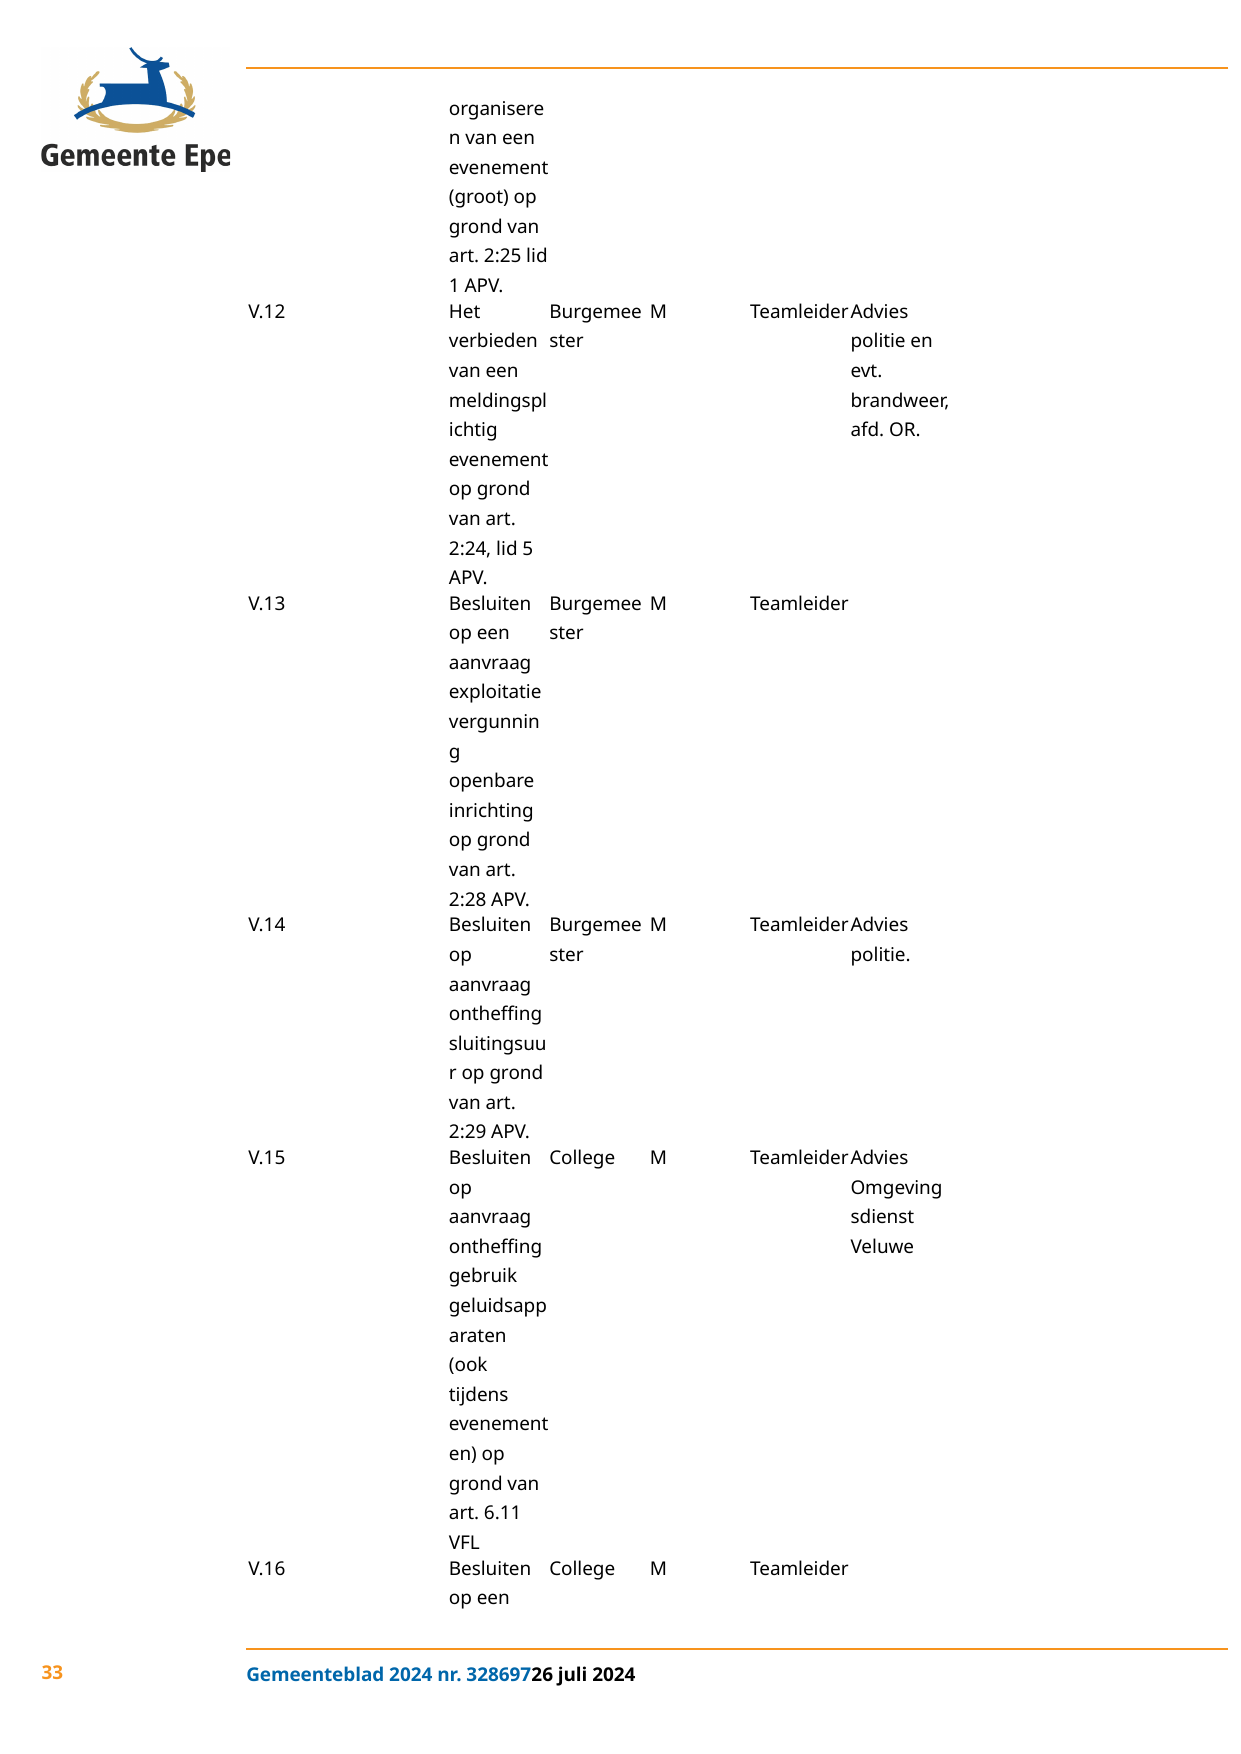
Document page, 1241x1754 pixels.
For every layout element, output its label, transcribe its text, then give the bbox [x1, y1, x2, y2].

table_cell M [650, 1144, 750, 1555]
table_cell College [549, 1144, 649, 1555]
table_cell Advies politie en evt. brandweer, afd. OR. [850, 298, 951, 590]
table_cell M [650, 298, 750, 590]
table_cell Burgemeester [549, 298, 649, 590]
table_cell M [650, 1555, 750, 1610]
table_cell Advies politie. [850, 912, 951, 1144]
table_cell [850, 1555, 951, 1610]
table_cell College [549, 1555, 649, 1610]
table_cell V.15 [248, 1144, 449, 1555]
table_cell [850, 590, 951, 912]
table_cell [650, 95, 750, 298]
table_cell Teamleider [750, 298, 850, 590]
table_cell V.14 [248, 912, 449, 1144]
table_cell [951, 912, 1152, 1144]
table_cell Advies Omgevingsdienst Veluwe [850, 1144, 951, 1555]
table_cell [951, 95, 1152, 298]
table_cell [951, 1555, 1152, 1610]
table_cell [951, 590, 1152, 912]
table_cell [951, 1144, 1152, 1555]
table_cell Besluiten op aanvraag ontheffing sluitingsuur op grond van art. 2:29 APV. [449, 912, 549, 1144]
table_cell Teamleider [750, 912, 850, 1144]
table_cell Besluiten op aanvraag ontheffing gebruik geluidsapparaten (ook tijdens evenementen) op grond van art. 6.11 VFL [449, 1144, 549, 1555]
table_cell M [650, 912, 750, 1144]
table_cell [951, 298, 1152, 590]
table_cell [248, 95, 449, 298]
table_cell Burgemeester [549, 590, 649, 912]
table_cell Het verbieden van een meldingsplichtig evenement op grond van art. 2:24, lid 5 APV. [449, 298, 549, 590]
table_cell [549, 95, 649, 298]
table_cell [750, 95, 850, 298]
table_cell V.16 [248, 1555, 449, 1610]
table_cell Teamleider [750, 1144, 850, 1555]
table_cell Burgemeester [549, 912, 649, 1144]
table_cell V.13 [248, 590, 449, 912]
picture [41, 47, 231, 172]
table_cell M [650, 590, 750, 912]
table_cell Teamleider [750, 590, 850, 912]
table_cell Teamleider [750, 1555, 850, 1610]
table_cell V.12 [248, 298, 449, 590]
table_cell [850, 95, 951, 298]
table_cell organiseren van een evenement (groot) op grond van art. 2:25 lid 1 APV. [449, 95, 549, 298]
table_cell Besluiten op een aanvraag exploitatievergunning openbare inrichting op grond van art. 2:28 APV. [449, 590, 549, 912]
table_cell Besluiten op een [449, 1555, 549, 1610]
